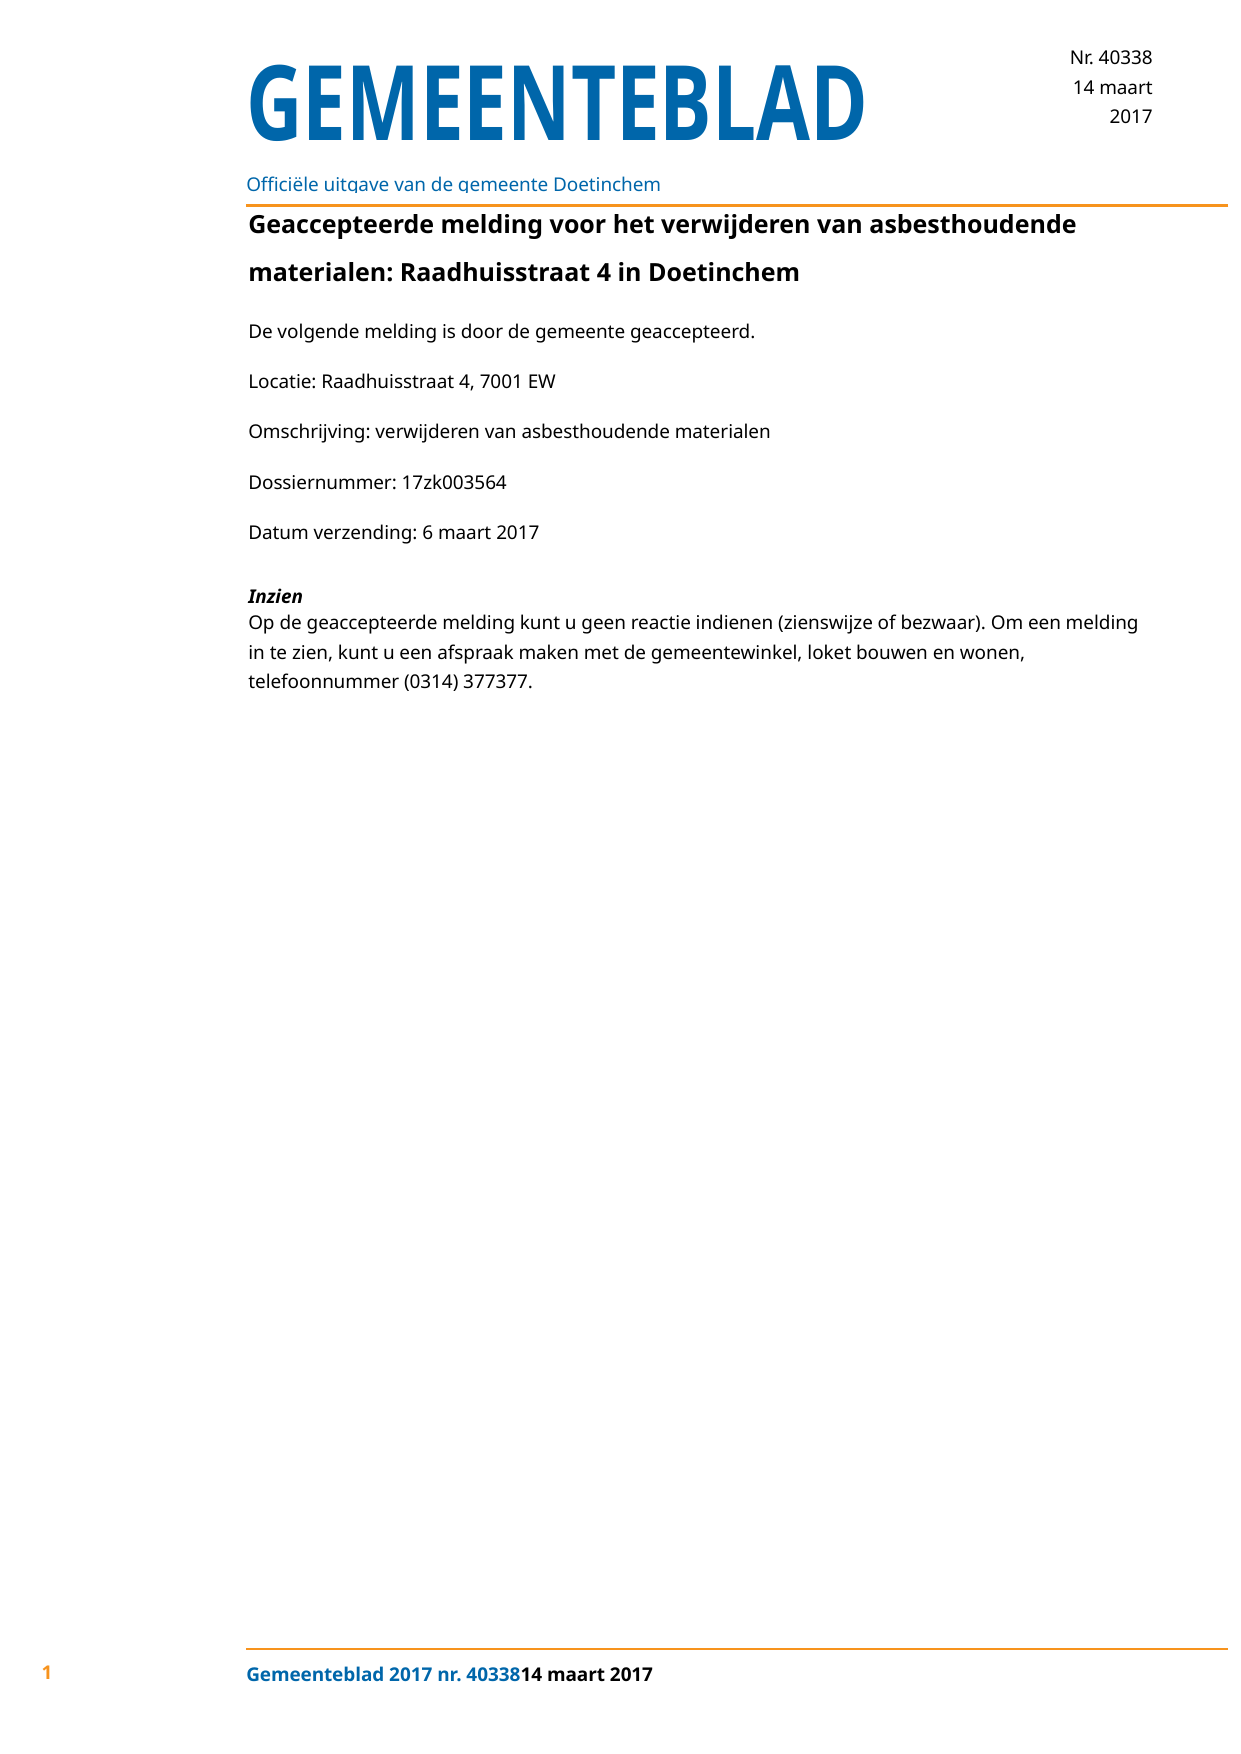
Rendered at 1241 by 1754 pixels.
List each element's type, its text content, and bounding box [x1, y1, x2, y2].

text De volgende melding is door de gemeente geaccepteerd. [248, 318, 1152, 344]
text Omschrijving: verwijderen van asbesthoudende materialen [248, 419, 1152, 444]
picture [41, 47, 231, 172]
text Geaccepteerde melding voor het verwijderen van asbesthoudende materialen: Raadhuisstraat 4 in Doetinchem [248, 207, 1152, 288]
text Inzien [248, 583, 1152, 609]
text Op de geaccepteerde melding kunt u geen reactie indienen (zienswijze of bezwaar). Om een melding in te zien, kunt u een afspraak maken met de gemeentewinkel, loket bouwen en wonen, telefoonnummer (0314) 377377. [248, 609, 1152, 694]
text Datum verzending: 6 maart 2017 [248, 519, 1152, 545]
text Dossiernummer: 17zk003564 [248, 469, 1152, 495]
text Locatie: Raadhuisstraat 4, 7001 EW [248, 368, 1152, 394]
